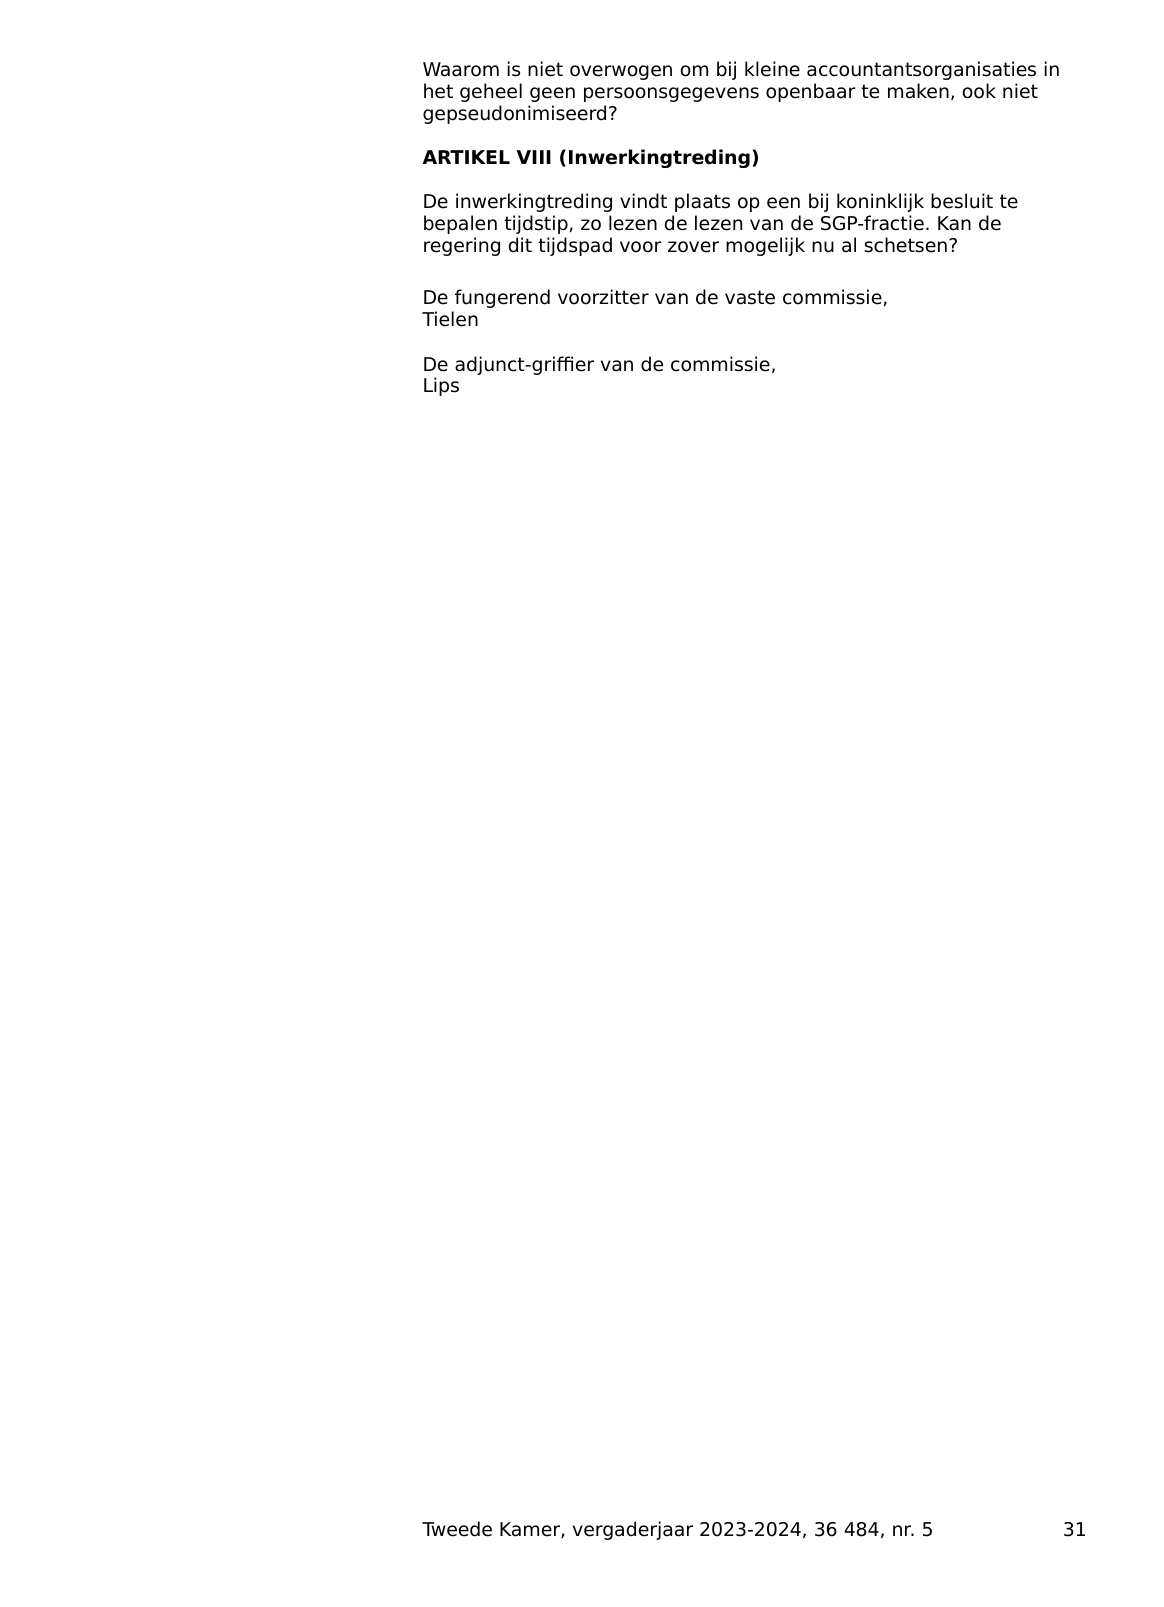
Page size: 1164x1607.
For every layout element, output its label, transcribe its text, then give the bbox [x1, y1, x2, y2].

text De inwerkingtreding vindt plaats op een bij koninklijk besluit te bepalen tijdstip, zo lezen de lezen van de SGP-fractie. Kan de regering dit tijdspad voor zover mogelijk nu al schetsen? [422, 191, 1087, 257]
subtitle ARTIKEL VIII (Inwerkingtreding) [422, 147, 1087, 169]
text De adjunct-griffier van de commissie, Lips [422, 353, 1087, 397]
text De fungerend voorzitter van de vaste commissie, Tielen [422, 287, 1087, 331]
text Waarom is niet overwogen om bij kleine accountantsorganisaties in het geheel geen persoonsgegevens openbaar te maken, ook niet gepseudonimiseerd? [422, 59, 1087, 125]
